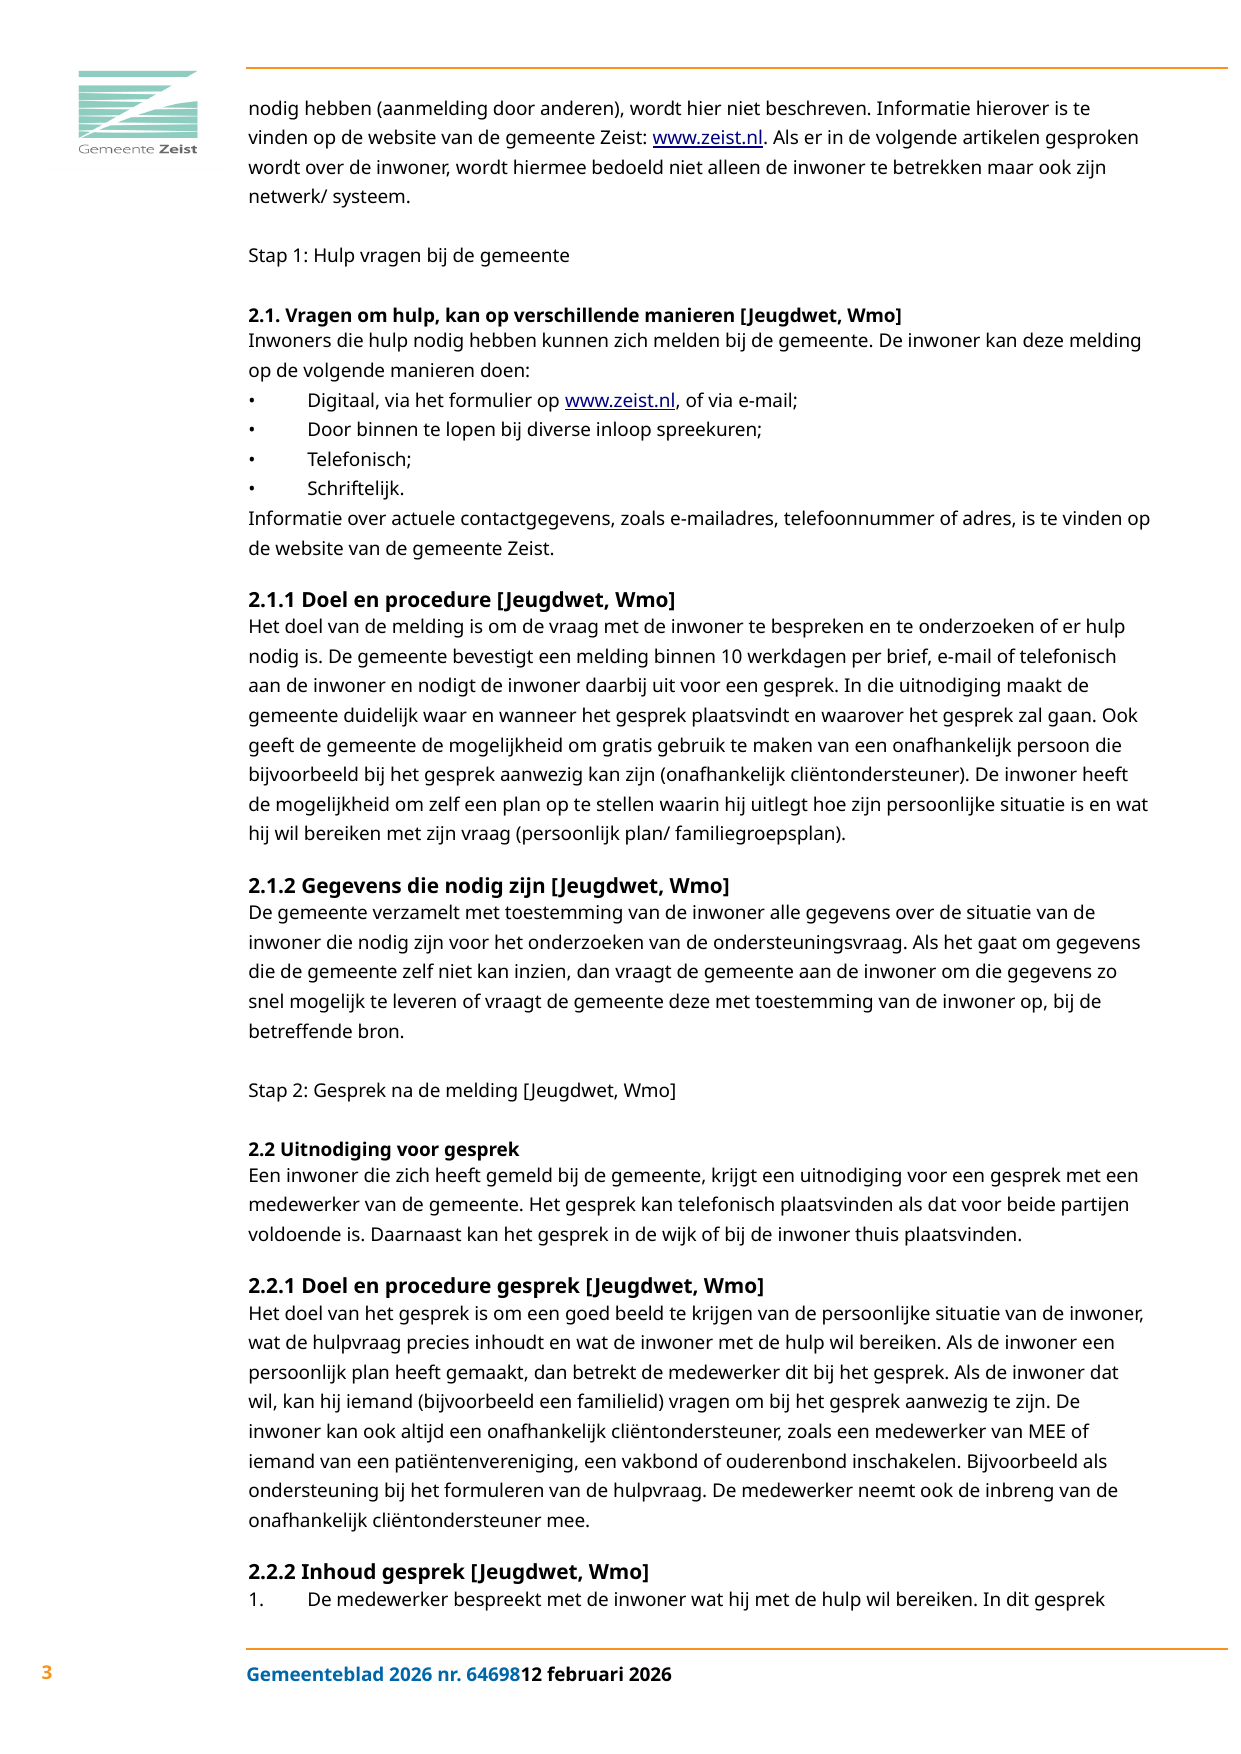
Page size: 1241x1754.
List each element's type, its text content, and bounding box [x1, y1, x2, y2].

text 2.2.2 Inhoud gesprek [Jeugdwet, Wmo] [248, 1557, 1152, 1586]
list De medewerker bespreekt met de inwoner wat hij met de hulp wil bereiken. In dit gesprek [248, 1586, 1152, 1612]
text nodig hebben (aanmelding door anderen), wordt hier niet beschreven. Informatie hierover is te vinden op de website van de gemeente Zeist: www.zeist.nl. Als er in de volgende artikelen gesproken wordt over de inwoner, wordt hiermee bedoeld niet alleen de inwoner te betrekken maar ook zijn netwerk/ systeem. [248, 95, 1152, 209]
text Stap 1: Hulp vragen bij de gemeente [248, 243, 1152, 268]
text Informatie over actuele contactgegevens, zoals e-mailadres, telefoonnummer of adres, is te vinden op de website van de gemeente Zeist. [248, 505, 1152, 560]
text 2.1.1 Doel en procedure [Jeugdwet, Wmo] [248, 585, 1152, 613]
text Stap 2: Gesprek na de melding [Jeugdwet, Wmo] [248, 1077, 1152, 1103]
picture [41, 47, 231, 172]
text De gemeente verzamelt met toestemming van de inwoner alle gegevens over de situatie van de inwoner die nodig zijn voor het onderzoeken van de ondersteuningsvraag. Als het gaat om gegevens die de gemeente zelf niet kan inzien, dan vraagt de gemeente aan de inwoner om die gegevens zo snel mogelijk te leveren of vraagt de gemeente deze met toestemming van de inwoner op, bij de betreffende bron. [248, 899, 1152, 1043]
list Telefonisch; [248, 446, 1152, 472]
text 2.1. Vragen om hulp, kan op verschillende manieren [Jeugdwet, Wmo] [248, 302, 1152, 328]
list Digitaal, via het formulier op www.zeist.nl, of via e-mail; [248, 387, 1152, 412]
text 2.1.2 Gegevens die nodig zijn [Jeugdwet, Wmo] [248, 871, 1152, 899]
text 2.2 Uitnodiging voor gesprek [248, 1136, 1152, 1162]
list Schriftelijk. [248, 476, 1152, 501]
text Inwoners die hulp nodig hebben kunnen zich melden bij de gemeente. De inwoner kan deze melding op de volgende manieren doen: [248, 328, 1152, 383]
text Een inwoner die zich heeft gemeld bij de gemeente, krijgt een uitnodiging voor een gesprek met een medewerker van de gemeente. Het gesprek kan telefonisch plaatsvinden als dat voor beide partijen voldoende is. Daarnaast kan het gesprek in de wijk of bij de inwoner thuis plaatsvinden. [248, 1162, 1152, 1247]
text Het doel van de melding is om de vraag met de inwoner te bespreken en te onderzoeken of er hulp nodig is. De gemeente bevestigt een melding binnen 10 werkdagen per brief, e-mail of telefonisch aan de inwoner en nodigt de inwoner daarbij uit voor een gesprek. In die uitnodiging maakt de gemeente duidelijk waar en wanneer het gesprek plaatsvindt en waarover het gesprek zal gaan. Ook geeft de gemeente de mogelijkheid om gratis gebruik te maken van een onafhankelijk persoon die bijvoorbeeld bij het gesprek aanwezig kan zijn (onafhankelijk cliëntondersteuner). De inwoner heeft de mogelijkheid om zelf een plan op te stellen waarin hij uitlegt hoe zijn persoonlijke situatie is en wat hij wil bereiken met zijn vraag (persoonlijk plan/ familiegroepsplan). [248, 613, 1152, 846]
list Door binnen te lopen bij diverse inloop spreekuren; [248, 416, 1152, 442]
text 2.2.1 Doel en procedure gesprek [Jeugdwet, Wmo] [248, 1271, 1152, 1300]
text Het doel van het gesprek is om een goed beeld te krijgen van de persoonlijke situatie van de inwoner, wat de hulpvraag precies inhoudt en wat de inwoner met de hulp wil bereiken. Als de inwoner een persoonlijk plan heeft gemaakt, dan betrekt de medewerker dit bij het gesprek. Als de inwoner dat wil, kan hij iemand (bijvoorbeeld een familielid) vragen om bij het gesprek aanwezig te zijn. De inwoner kan ook altijd een onafhankelijk cliëntondersteuner, zoals een medewerker van MEE of iemand van een patiëntenvereniging, een vakbond of ouderenbond inschakelen. Bijvoorbeeld als ondersteuning bij het formuleren van de hulpvraag. De medewerker neemt ook de inbreng van de onafhankelijk cliëntondersteuner mee. [248, 1300, 1152, 1533]
